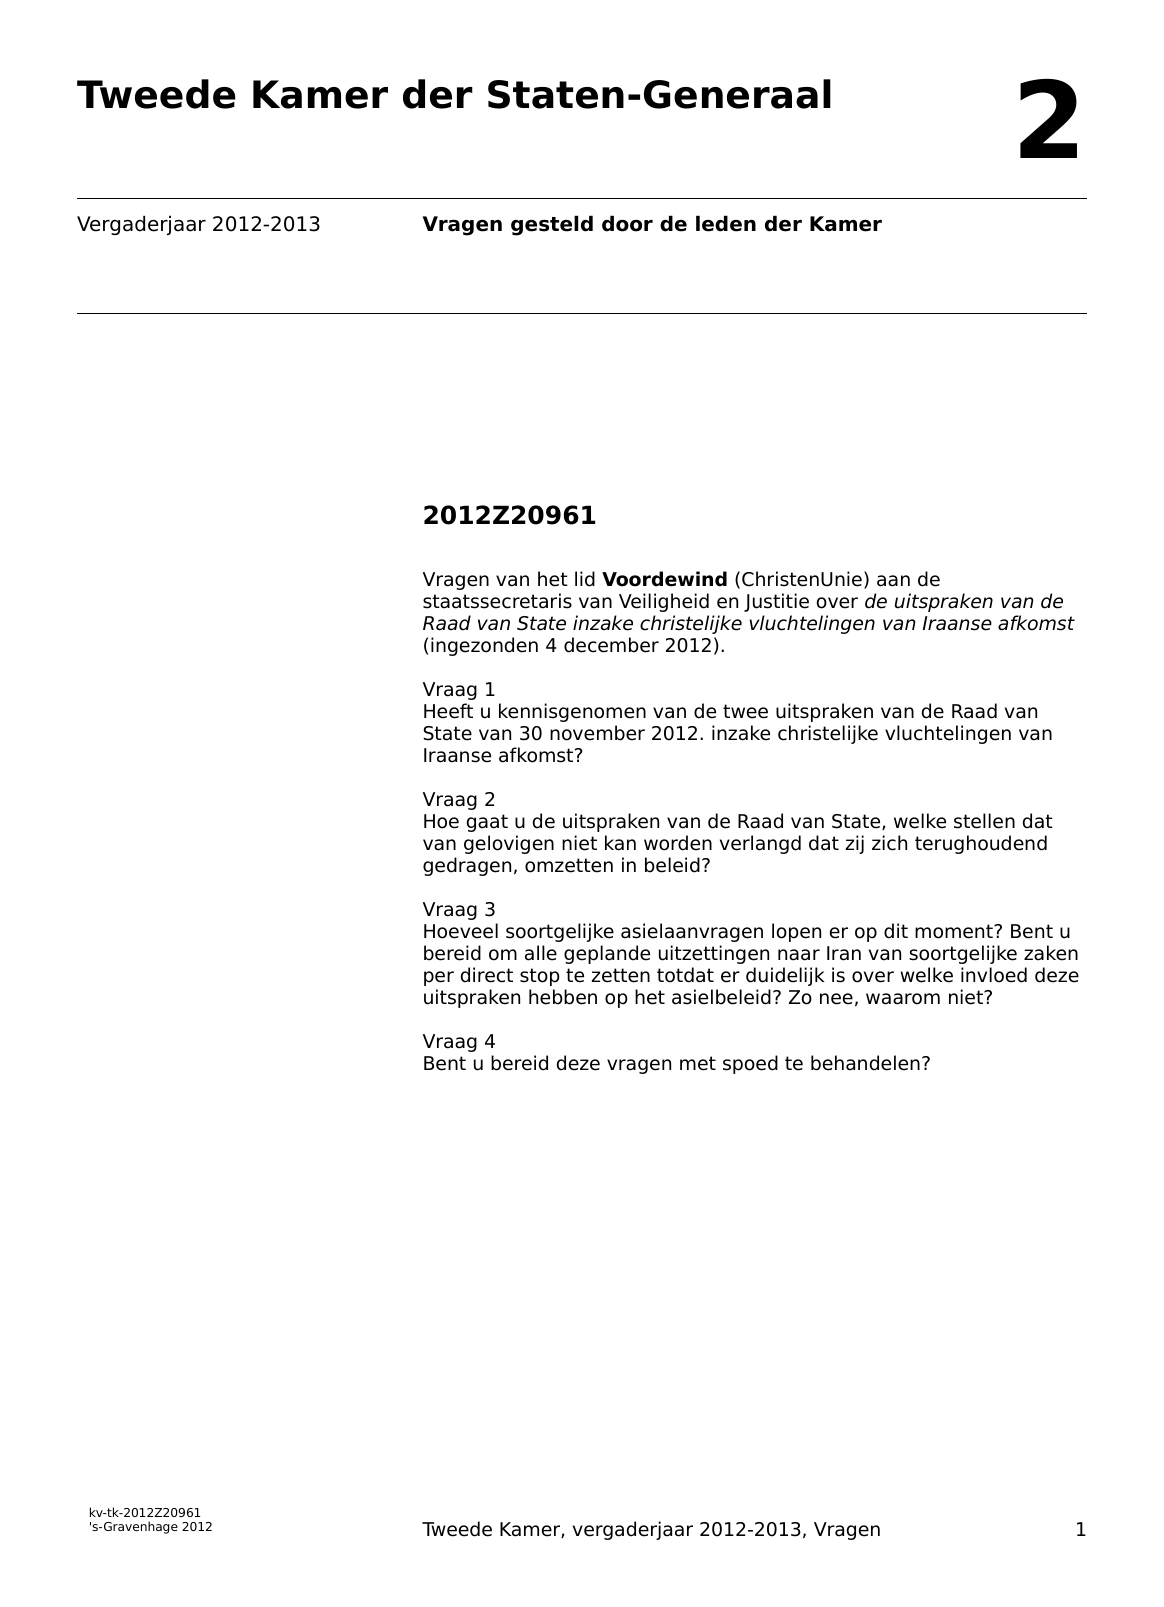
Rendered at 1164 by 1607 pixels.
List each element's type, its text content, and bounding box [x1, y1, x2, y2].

table_cell Vragen gesteld door de leden der Kamer [422, 199, 1087, 313]
table_header 2 [886, 59, 1087, 198]
text 2012Z20961 [422, 501, 1087, 531]
text Vraag 2 [422, 789, 1087, 811]
text 's-Gravenhage 2012 [88, 1520, 323, 1534]
text Bent u bereid deze vragen met spoed te behandelen? [422, 1053, 1087, 1075]
text Vraag 4 [422, 1031, 1087, 1053]
text Vraag 3 [422, 899, 1087, 921]
text Hoeveel soortgelijke asielaanvragen lopen er op dit moment? Bent u bereid om alle geplande uitzettingen naar Iran van soortgelijke zaken per direct stop te zetten totdat er duidelijk is over welke invloed deze uitspraken hebben op het asielbeleid? Zo nee, waarom niet? [422, 921, 1087, 1009]
text Heeft u kennisgenomen van de twee uitspraken van de Raad van State van 30 november 2012. inzake christelijke vluchtelingen van Iraanse afkomst? [422, 701, 1087, 767]
text Vraag 1 [422, 679, 1087, 701]
table_header Tweede Kamer der Staten-Generaal [77, 59, 886, 198]
text Hoe gaat u de uitspraken van de Raad van State, welke stellen dat van gelovigen niet kan worden verlangd dat zij zich terughoudend gedragen, omzetten in beleid? [422, 811, 1087, 877]
text kv-tk-2012Z20961 [88, 1506, 323, 1520]
table_cell Vergaderjaar 2012-2013 [77, 199, 422, 313]
text Vragen van het lid Voordewind (ChristenUnie) aan de staatssecretaris van Veiligheid en Justitie over de uitspraken van de Raad van State inzake christelijke vluchtelingen van Iraanse afkomst (ingezonden 4 december 2012). [422, 569, 1087, 657]
